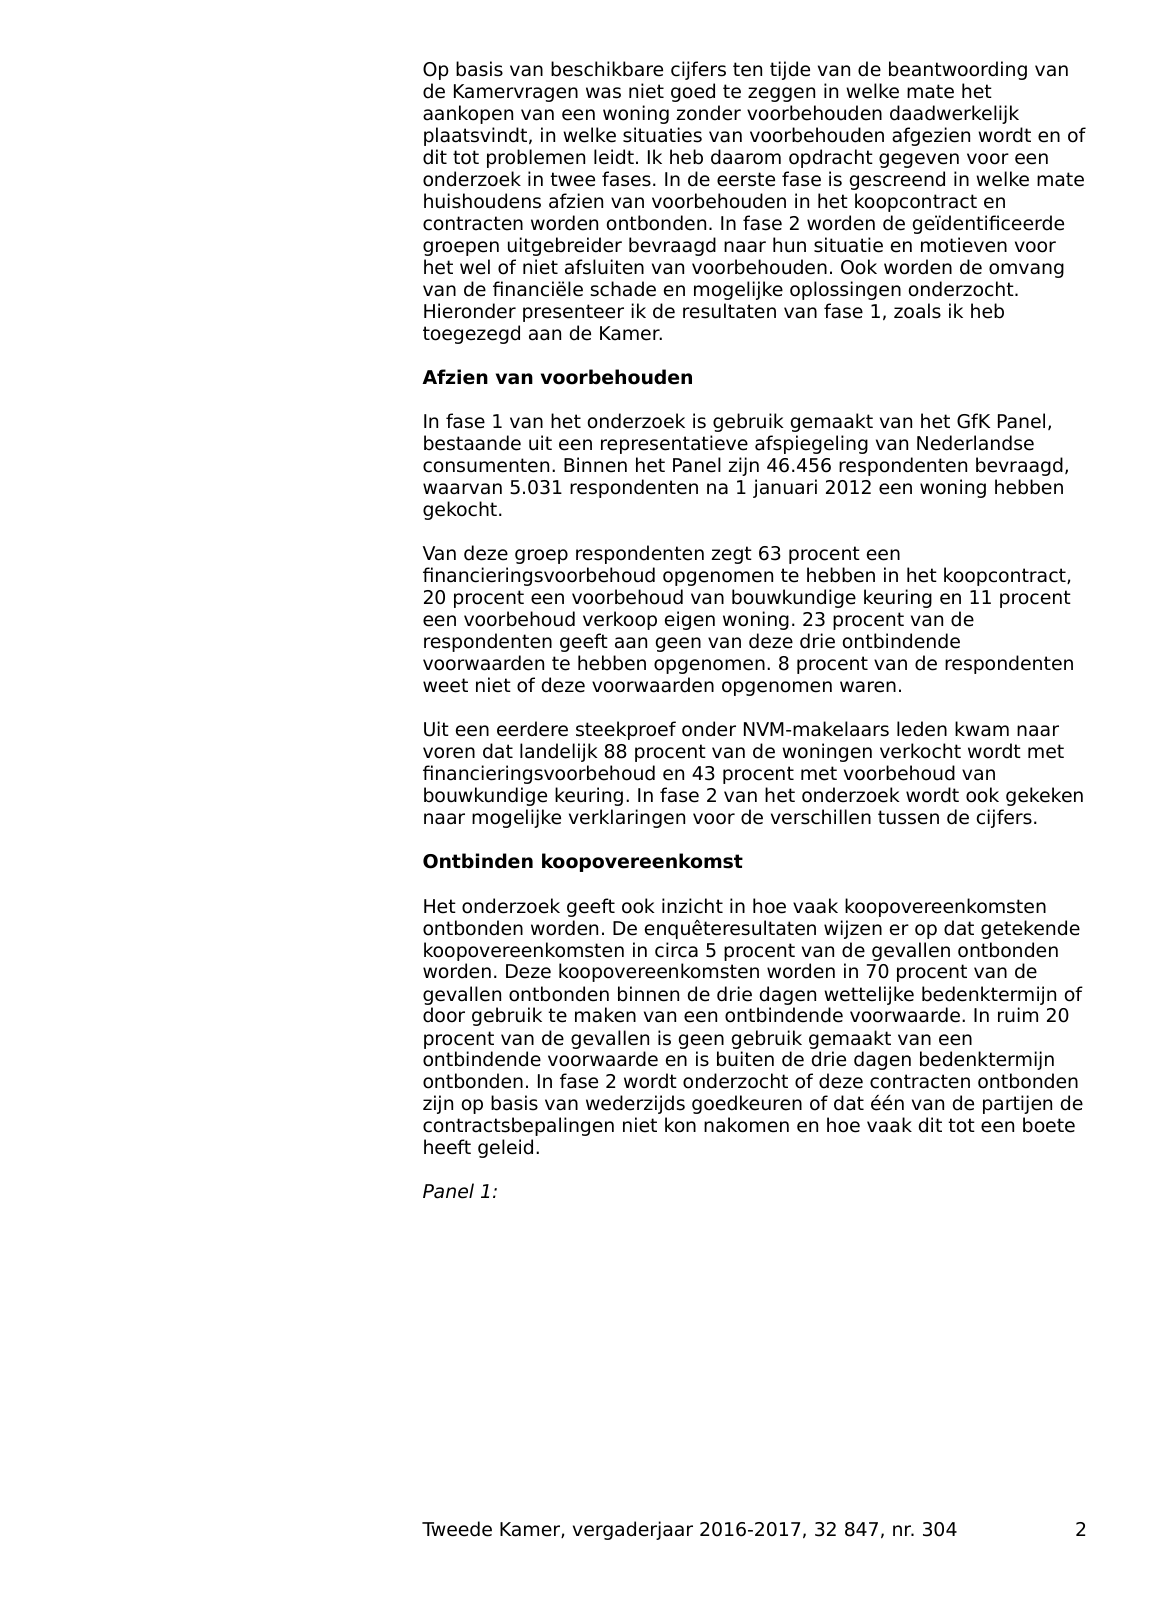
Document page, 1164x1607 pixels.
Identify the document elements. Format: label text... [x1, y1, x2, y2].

text Van deze groep respondenten zegt 63 procent een financieringsvoorbehoud opgenomen te hebben in het koopcontract, 20 procent een voorbehoud van bouwkundige keuring en 11 procent een voorbehoud verkoop eigen woning. 23 procent van de respondenten geeft aan geen van deze drie ontbindende voorwaarden te hebben opgenomen. 8 procent van de respondenten weet niet of deze voorwaarden opgenomen waren. [422, 543, 1087, 697]
subtitle Panel 1: [422, 1181, 1087, 1203]
subtitle Afzien van voorbehouden [422, 367, 1087, 389]
text Het onderzoek geeft ook inzicht in hoe vaak koopovereenkomsten ontbonden worden. De enquêteresultaten wijzen er op dat getekende koopovereenkomsten in circa 5 procent van de gevallen ontbonden worden. Deze koopovereenkomsten worden in 70 procent van de gevallen ontbonden binnen de drie dagen wettelijke bedenktermijn of door gebruik te maken van een ontbindende voorwaarde. In ruim 20 procent van de gevallen is geen gebruik gemaakt van een ontbindende voorwaarde en is buiten de drie dagen bedenktermijn ontbonden. In fase 2 wordt onderzocht of deze contracten ontbonden zijn op basis van wederzijds goedkeuren of dat één van de partijen de contractsbepalingen niet kon nakomen en hoe vaak dit tot een boete heeft geleid. [422, 896, 1087, 1159]
text In fase 1 van het onderzoek is gebruik gemaakt van het GfK Panel, bestaande uit een representatieve afspiegeling van Nederlandse consumenten. Binnen het Panel zijn 46.456 respondenten bevraagd, waarvan 5.031 respondenten na 1 januari 2012 een woning hebben gekocht. [422, 411, 1087, 521]
text Uit een eerdere steekproef onder NVM-makelaars leden kwam naar voren dat landelijk 88 procent van de woningen verkocht wordt met financieringsvoorbehoud en 43 procent met voorbehoud van bouwkundige keuring. In fase 2 van het onderzoek wordt ook gekeken naar mogelijke verklaringen voor de verschillen tussen de cijfers. [422, 719, 1087, 829]
text Op basis van beschikbare cijfers ten tijde van de beantwoording van de Kamervragen was niet goed te zeggen in welke mate het aankopen van een woning zonder voorbehouden daadwerkelijk plaatsvindt, in welke situaties van voorbehouden afgezien wordt en of dit tot problemen leidt. Ik heb daarom opdracht gegeven voor een onderzoek in twee fases. In de eerste fase is gescreend in welke mate huishoudens afzien van voorbehouden in het koopcontract en contracten worden ontbonden. In fase 2 worden de geïdentificeerde groepen uitgebreider bevraagd naar hun situatie en motieven voor het wel of niet afsluiten van voorbehouden. Ook worden de omvang van de financiële schade en mogelijke oplossingen onderzocht. Hieronder presenteer ik de resultaten van fase 1, zoals ik heb toegezegd aan de Kamer. [422, 59, 1087, 345]
subtitle Ontbinden koopovereenkomst [422, 851, 1087, 873]
